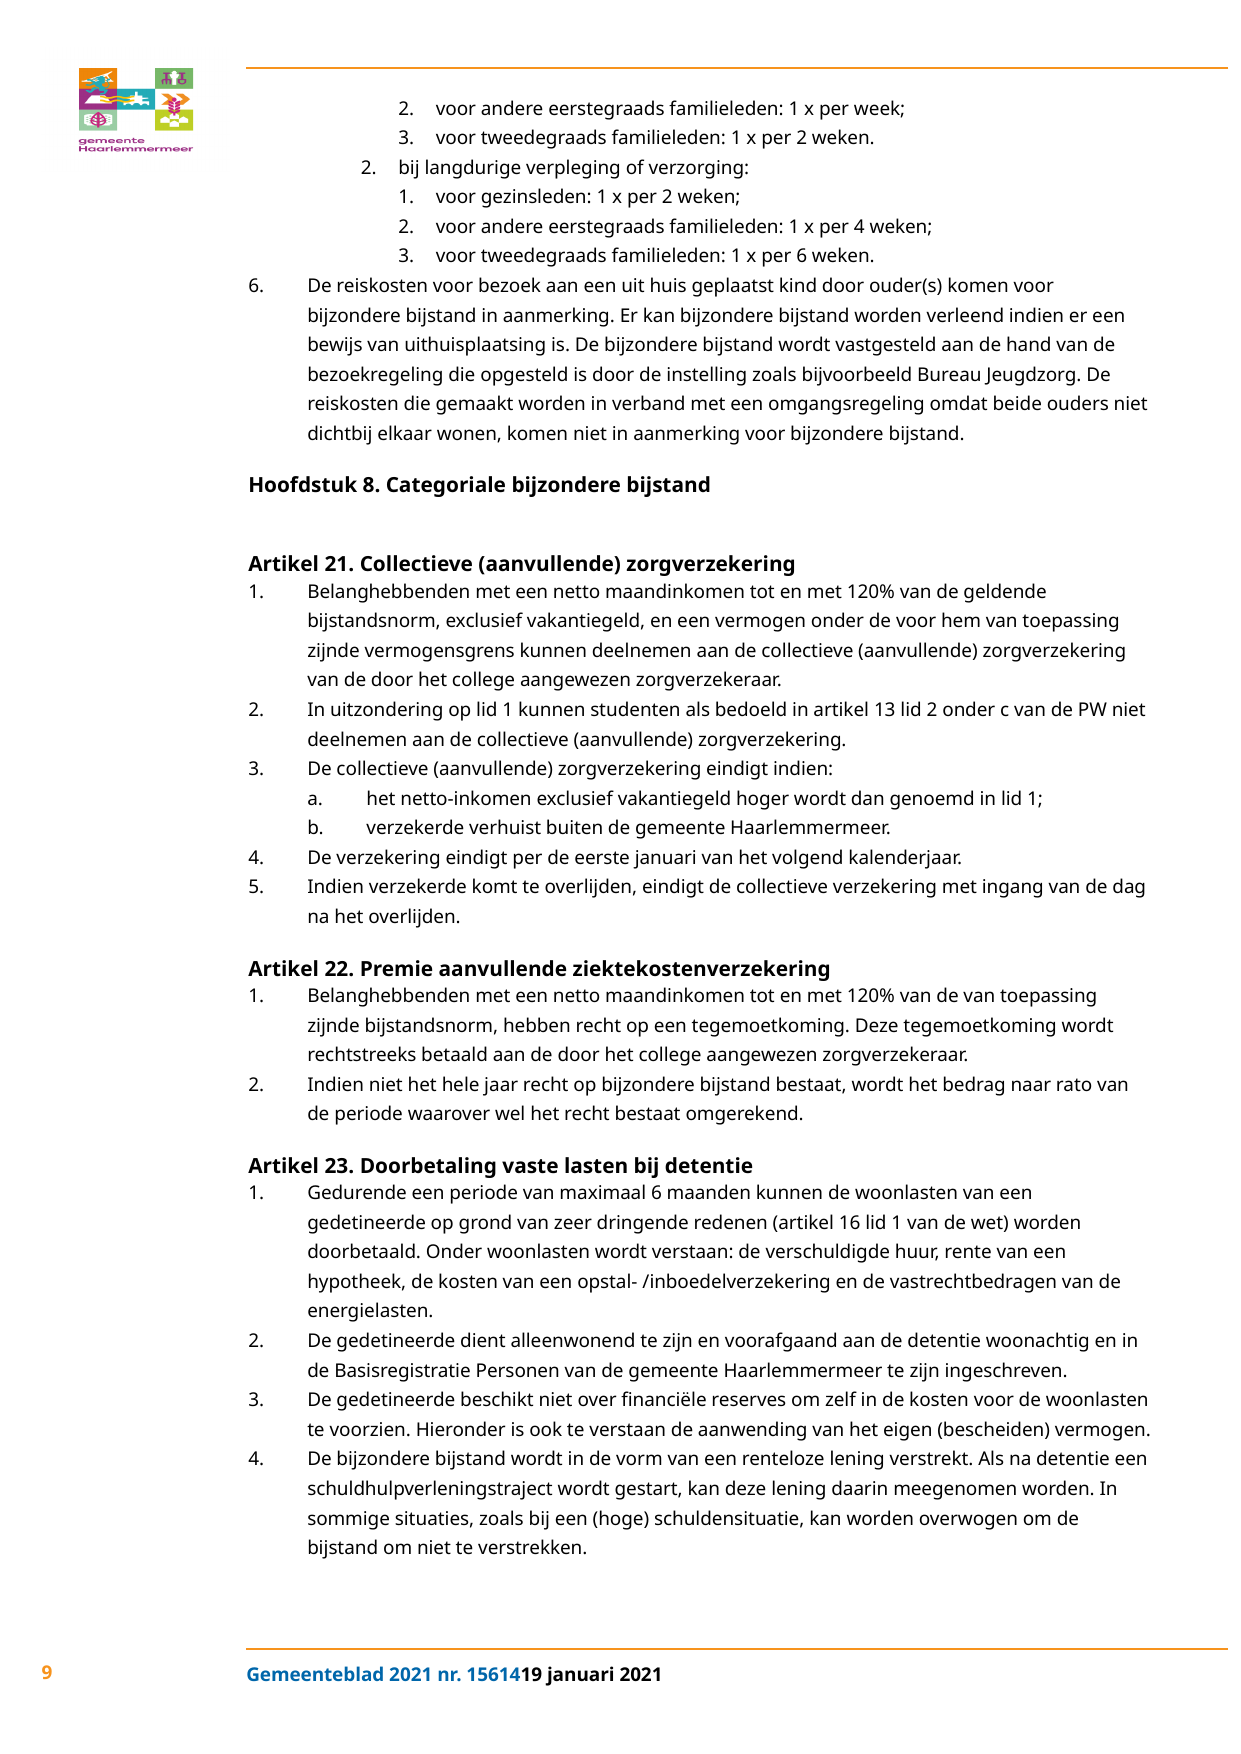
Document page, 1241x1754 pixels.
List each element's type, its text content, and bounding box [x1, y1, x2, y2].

list voor andere eerstegraads familieleden: 1 x per 4 weken; [398, 213, 1152, 239]
list De reiskosten voor bezoek aan een uit huis geplaatst kind door ouder(s) komen voor bijzondere bijstand in aanmerking. Er kan bijzondere bijstand worden verleend indien er een bewijs van uithuisplaatsing is. De bijzondere bijstand wordt vastgesteld aan de hand van de bezoekregeling die opgesteld is door de instelling zoals bijvoorbeeld Bureau Jeugdzorg. De reiskosten die gemaakt worden in verband met een omgangsregeling omdat beide ouders niet dichtbij elkaar wonen, komen niet in aanmerking voor bijzondere bijstand. [248, 272, 1152, 446]
list De bijzondere bijstand wordt in de vorm van een renteloze lening verstrekt. Als na detentie een schuldhulpverleningstraject wordt gestart, kan deze lening daarin meegenomen worden. In sommige situaties, zoals bij een (hoge) schuldensituatie, kan worden overwogen om de bijstand om niet te verstrekken. [248, 1446, 1152, 1560]
list voor tweedegraads familieleden: 1 x per 6 weken. [398, 243, 1152, 268]
list voor andere eerstegraads familieleden: 1 x per week; [398, 95, 1152, 121]
list Gedurende een periode van maximaal 6 maanden kunnen de woonlasten van een gedetineerde op grond van zeer dringende redenen (artikel 16 lid 1 van de wet) worden doorbetaald. Onder woonlasten wordt verstaan: de verschuldigde huur, rente van een hypotheek, de kosten van een opstal- /inboedelverzekering en de vastrechtbedragen van de energielasten. [248, 1179, 1152, 1323]
list Indien niet het hele jaar recht op bijzondere bijstand bestaat, wordt het bedrag naar rato van de periode waarover wel het recht bestaat omgerekend. [248, 1071, 1152, 1126]
list Belanghebbenden met een netto maandinkomen tot en met 120% van de geldende bijstandsnorm, exclusief vakantiegeld, en een vermogen onder de voor hem van toepassing zijnde vermogensgrens kunnen deelnemen aan de collectieve (aanvullende) zorgverzekering van de door het college aangewezen zorgverzekeraar. [248, 578, 1152, 692]
list De gedetineerde beschikt niet over financiële reserves om zelf in de kosten voor de woonlasten te voorzien. Hieronder is ook te verstaan de aanwending van het eigen (bescheiden) vermogen. [248, 1386, 1152, 1442]
list De collectieve (aanvullende) zorgverzekering eindigt indien: [248, 755, 1152, 781]
list Indien verzekerde komt te overlijden, eindigt de collectieve verzekering met ingang van de dag na het overlijden. [248, 874, 1152, 929]
list De gedetineerde dient alleenwonend te zijn en voorafgaand aan de detentie woonachtig en in de Basisregistratie Personen van de gemeente Haarlemmermeer te zijn ingeschreven. [248, 1327, 1152, 1383]
list voor gezinsleden: 1 x per 2 weken; [398, 183, 1152, 209]
list In uitzondering op lid 1 kunnen studenten als bedoeld in artikel 13 lid 2 onder c van de PW niet deelnemen aan de collectieve (aanvullende) zorgverzekering. [248, 696, 1152, 752]
text Artikel 23. Doorbetaling vaste lasten bij detentie [248, 1151, 1152, 1179]
list De verzekering eindigt per de eerste januari van het volgend kalenderjaar. [248, 844, 1152, 870]
list bij langdurige verpleging of verzorging: [361, 154, 1152, 180]
text Artikel 22. Premie aanvullende ziektekostenverzekering [248, 954, 1152, 982]
list verzekerde verhuist buiten de gemeente Haarlemmermeer. [307, 814, 1152, 840]
list Belanghebbenden met een netto maandinkomen tot en met 120% van de van toepassing zijnde bijstandsnorm, hebben recht op een tegemoetkoming. Deze tegemoetkoming wordt rechtstreeks betaald aan de door het college aangewezen zorgverzekeraar. [248, 982, 1152, 1067]
picture [41, 47, 231, 172]
text Artikel 21. Collectieve (aanvullende) zorgverzekering [248, 549, 1152, 578]
list het netto-inkomen exclusief vakantiegeld hoger wordt dan genoemd in lid 1; [307, 785, 1152, 811]
list voor tweedegraads familieleden: 1 x per 2 weken. [398, 124, 1152, 150]
text Hoofdstuk 8. Categoriale bijzondere bijstand [248, 471, 1152, 499]
